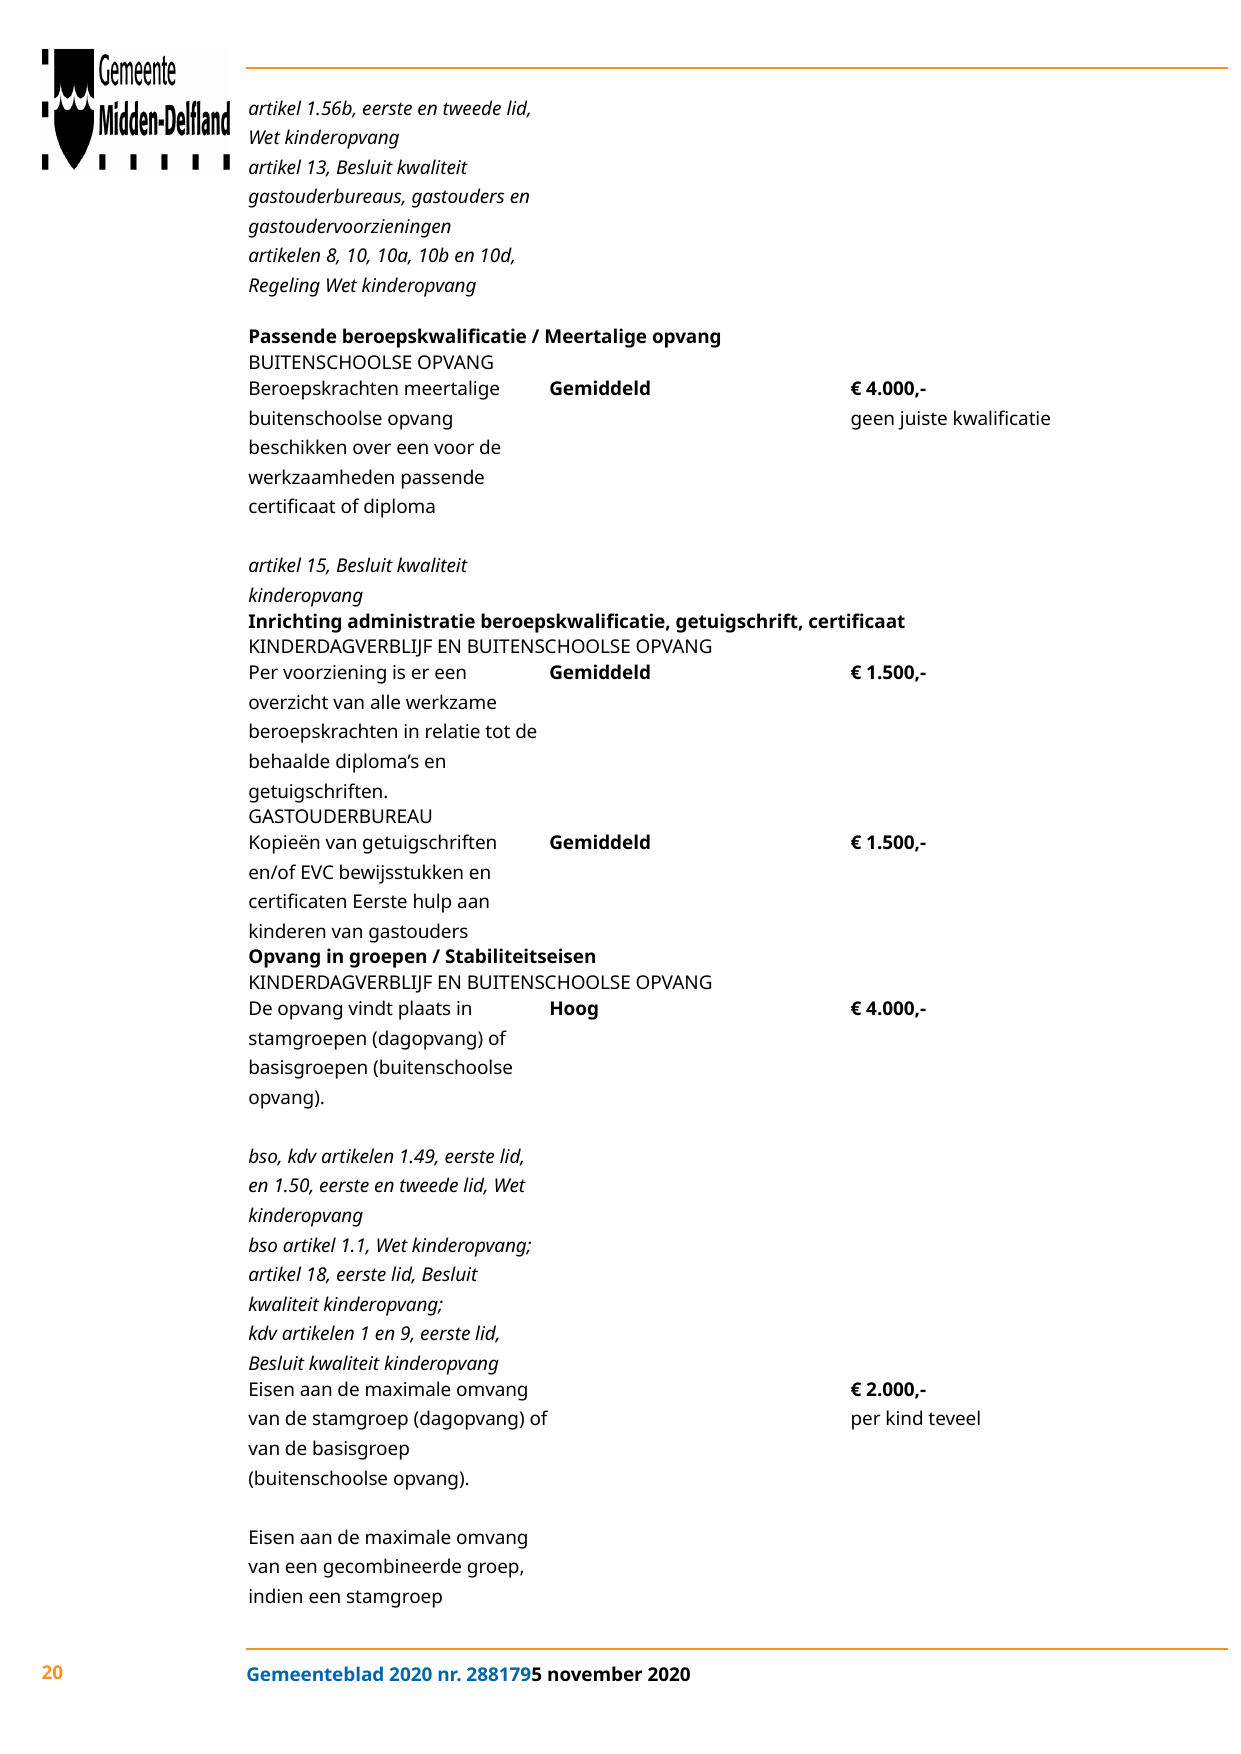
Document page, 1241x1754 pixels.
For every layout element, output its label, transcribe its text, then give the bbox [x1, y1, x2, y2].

table_cell [850, 298, 1152, 324]
table_cell Gemiddeld [549, 829, 850, 944]
table_cell € 1.500,- [850, 660, 1152, 803]
table_cell Eisen aan de maximale omvang van de stamgroep (dagopvang) of van de basisgroep (buitenschoolse opvang). Eisen aan de maximale omvang van een gecombineerde groep, indien een stamgroep [248, 1376, 549, 1609]
table_cell [248, 298, 549, 324]
table_cell Inrichting administratie beroepskwalificatie, getuigschrift, certificaat [248, 608, 1152, 634]
table_cell artikel 1.56b, eerste en tweede lid, Wet kinderopvang artikel 13, Besluit kwaliteit gastouderbureaus, gastouders en gastoudervoorzieningen artikelen 8, 10, 10a, 10b en 10d, Regeling Wet kinderopvang [248, 95, 549, 298]
table_cell [549, 298, 850, 324]
table_cell Passende beroepskwalificatie / Meertalige opvang [248, 324, 1152, 349]
table_cell Opvang in groepen / Stabiliteitseisen [248, 944, 1152, 969]
picture [41, 47, 231, 172]
table_cell Gemiddeld [549, 375, 850, 608]
table_cell [549, 95, 850, 298]
table_cell GASTOUDERBUREAU [248, 804, 1152, 829]
table_cell € 4.000,- [850, 995, 1152, 1376]
table_cell BUITENSCHOOLSE OPVANG [248, 350, 1152, 375]
table_cell KINDERDAGVERBLIJF EN BUITENSCHOOLSE OPVANG [248, 970, 1152, 995]
table_cell [850, 95, 1152, 298]
table_cell Per voorziening is er een overzicht van alle werkzame beroepskrachten in relatie tot de behaalde diploma’s en getuigschriften. [248, 660, 549, 803]
table_cell € 1.500,- [850, 829, 1152, 944]
table_cell Beroepskrachten meertalige buitenschoolse opvang beschikken over een voor de werkzaamheden passende certificaat of diploma artikel 15, Besluit kwaliteit kinderopvang [248, 375, 549, 608]
table_cell Kopieën van getuigschriften en/of EVC bewijsstukken en certificaten Eerste hulp aan kinderen van gastouders [248, 829, 549, 944]
table_cell Gemiddeld [549, 660, 850, 803]
table_cell € 4.000,- geen juiste kwalificatie [850, 375, 1152, 608]
table_cell € 2.000,- per kind teveel [850, 1376, 1152, 1609]
table_cell De opvang vindt plaats in stamgroepen (dagopvang) of basisgroepen (buitenschoolse opvang). bso, kdv artikelen 1.49, eerste lid, en 1.50, eerste en tweede lid, Wet kinderopvang bso artikel 1.1, Wet kinderopvang; artikel 18, eerste lid, Besluit kwaliteit kinderopvang; kdv artikelen 1 en 9, eerste lid, Besluit kwaliteit kinderopvang [248, 995, 549, 1376]
table_cell Hoog [549, 995, 850, 1609]
table_cell KINDERDAGVERBLIJF EN BUITENSCHOOLSE OPVANG [248, 634, 1152, 659]
